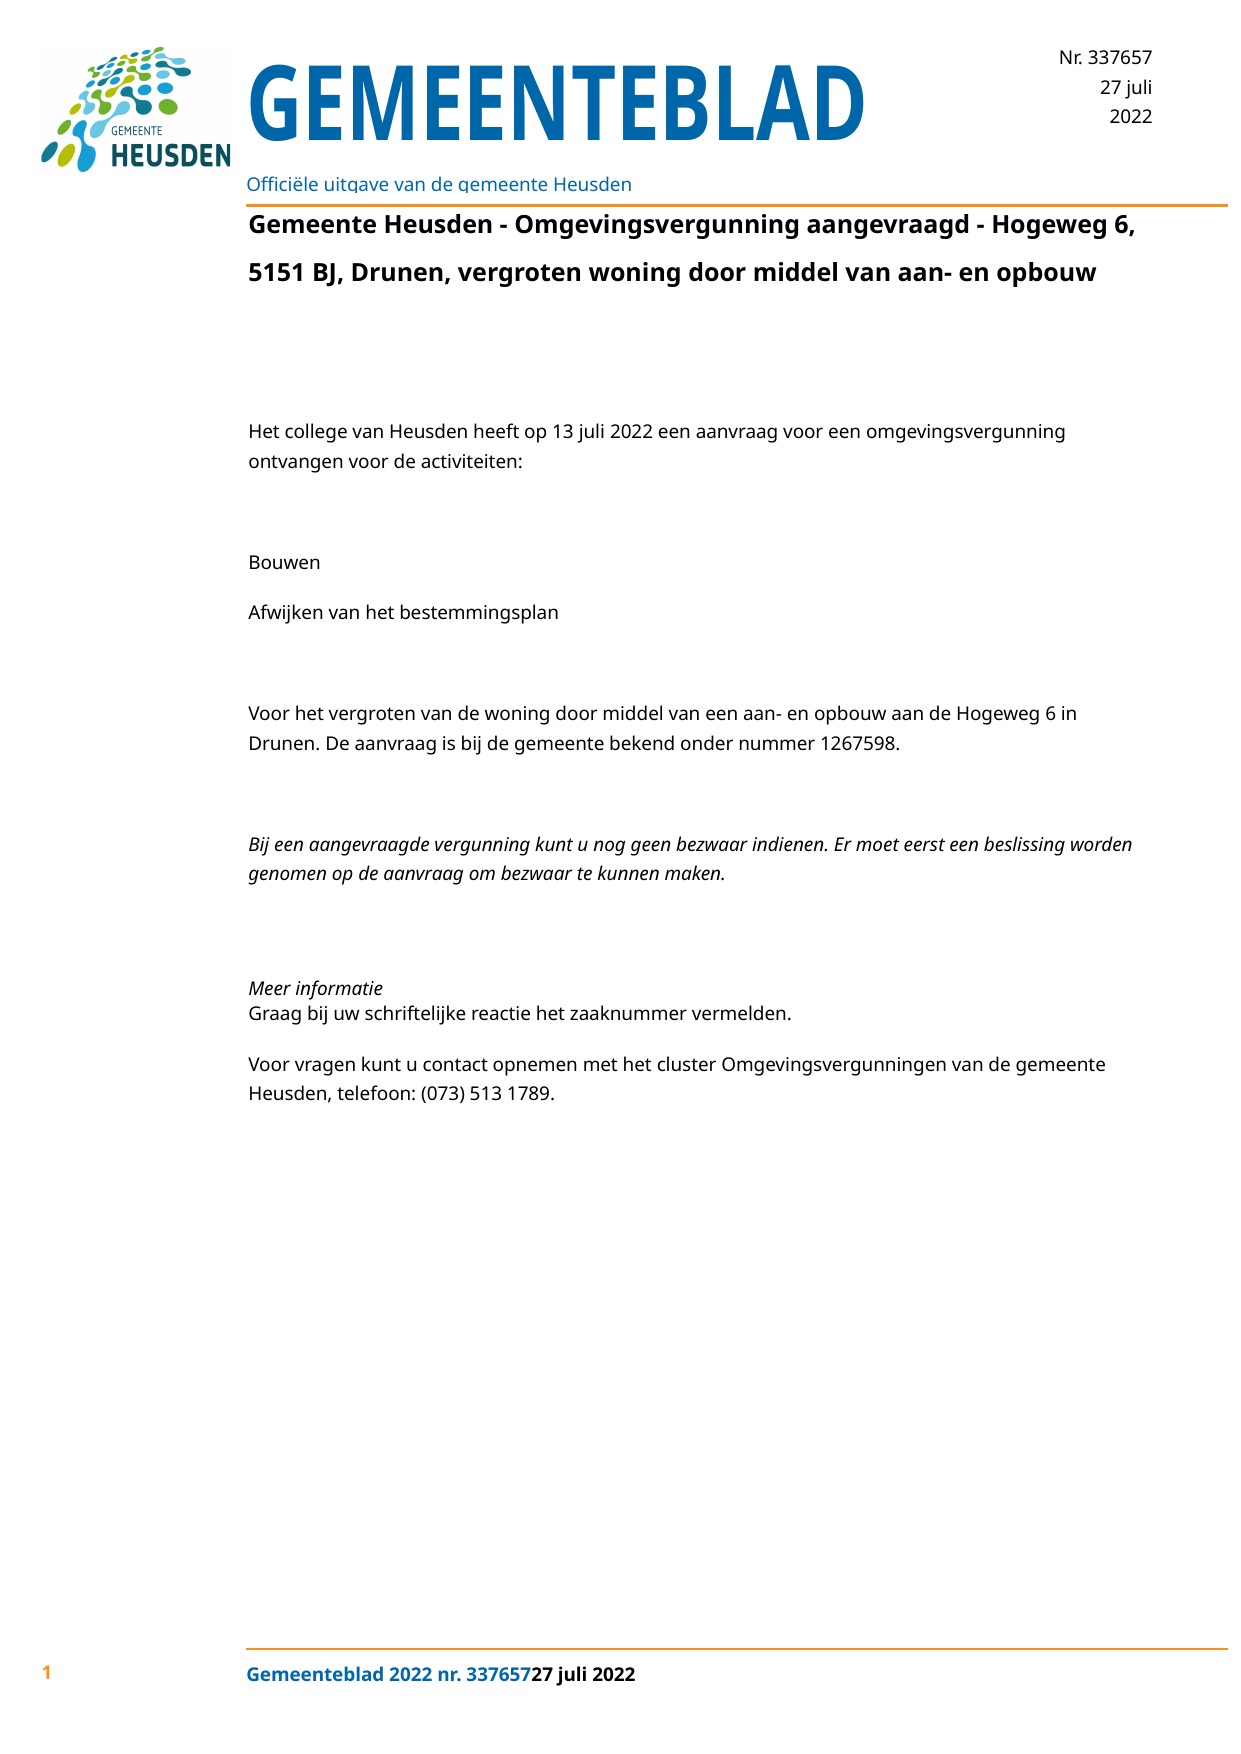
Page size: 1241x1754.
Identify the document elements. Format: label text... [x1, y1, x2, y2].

text Graag bij uw schriftelijke reactie het zaaknummer vermelden. [248, 1001, 1152, 1026]
text Het college van Heusden heeft op 13 juli 2022 een aanvraag voor een omgevingsvergunning ontvangen voor de activiteiten: [248, 419, 1152, 474]
text Voor vragen kunt u contact opnemen met het cluster Omgevingsvergunningen van de gemeente Heusden, telefoon: (073) 513 1789. [248, 1051, 1152, 1106]
text Bij een aangevraagde vergunning kunt u nog geen bezwaar indienen. Er moet eerst een beslissing worden genomen op de aanvraag om bezwaar te kunnen maken. [248, 831, 1152, 886]
text Voor het vergroten van de woning door middel van een aan- en opbouw aan de Hogeweg 6 in Drunen. De aanvraag is bij de gemeente bekend onder nummer 1267598. [248, 700, 1152, 756]
picture [41, 47, 231, 172]
text Gemeente Heusden - Omgevingsvergunning aangevraagd - Hogeweg 6, 5151 BJ, Drunen, vergroten woning door middel van aan- en opbouw [248, 207, 1152, 288]
text Afwijken van het bestemmingsplan [248, 599, 1152, 625]
text Bouwen [248, 549, 1152, 575]
text Meer informatie [248, 975, 1152, 1001]
